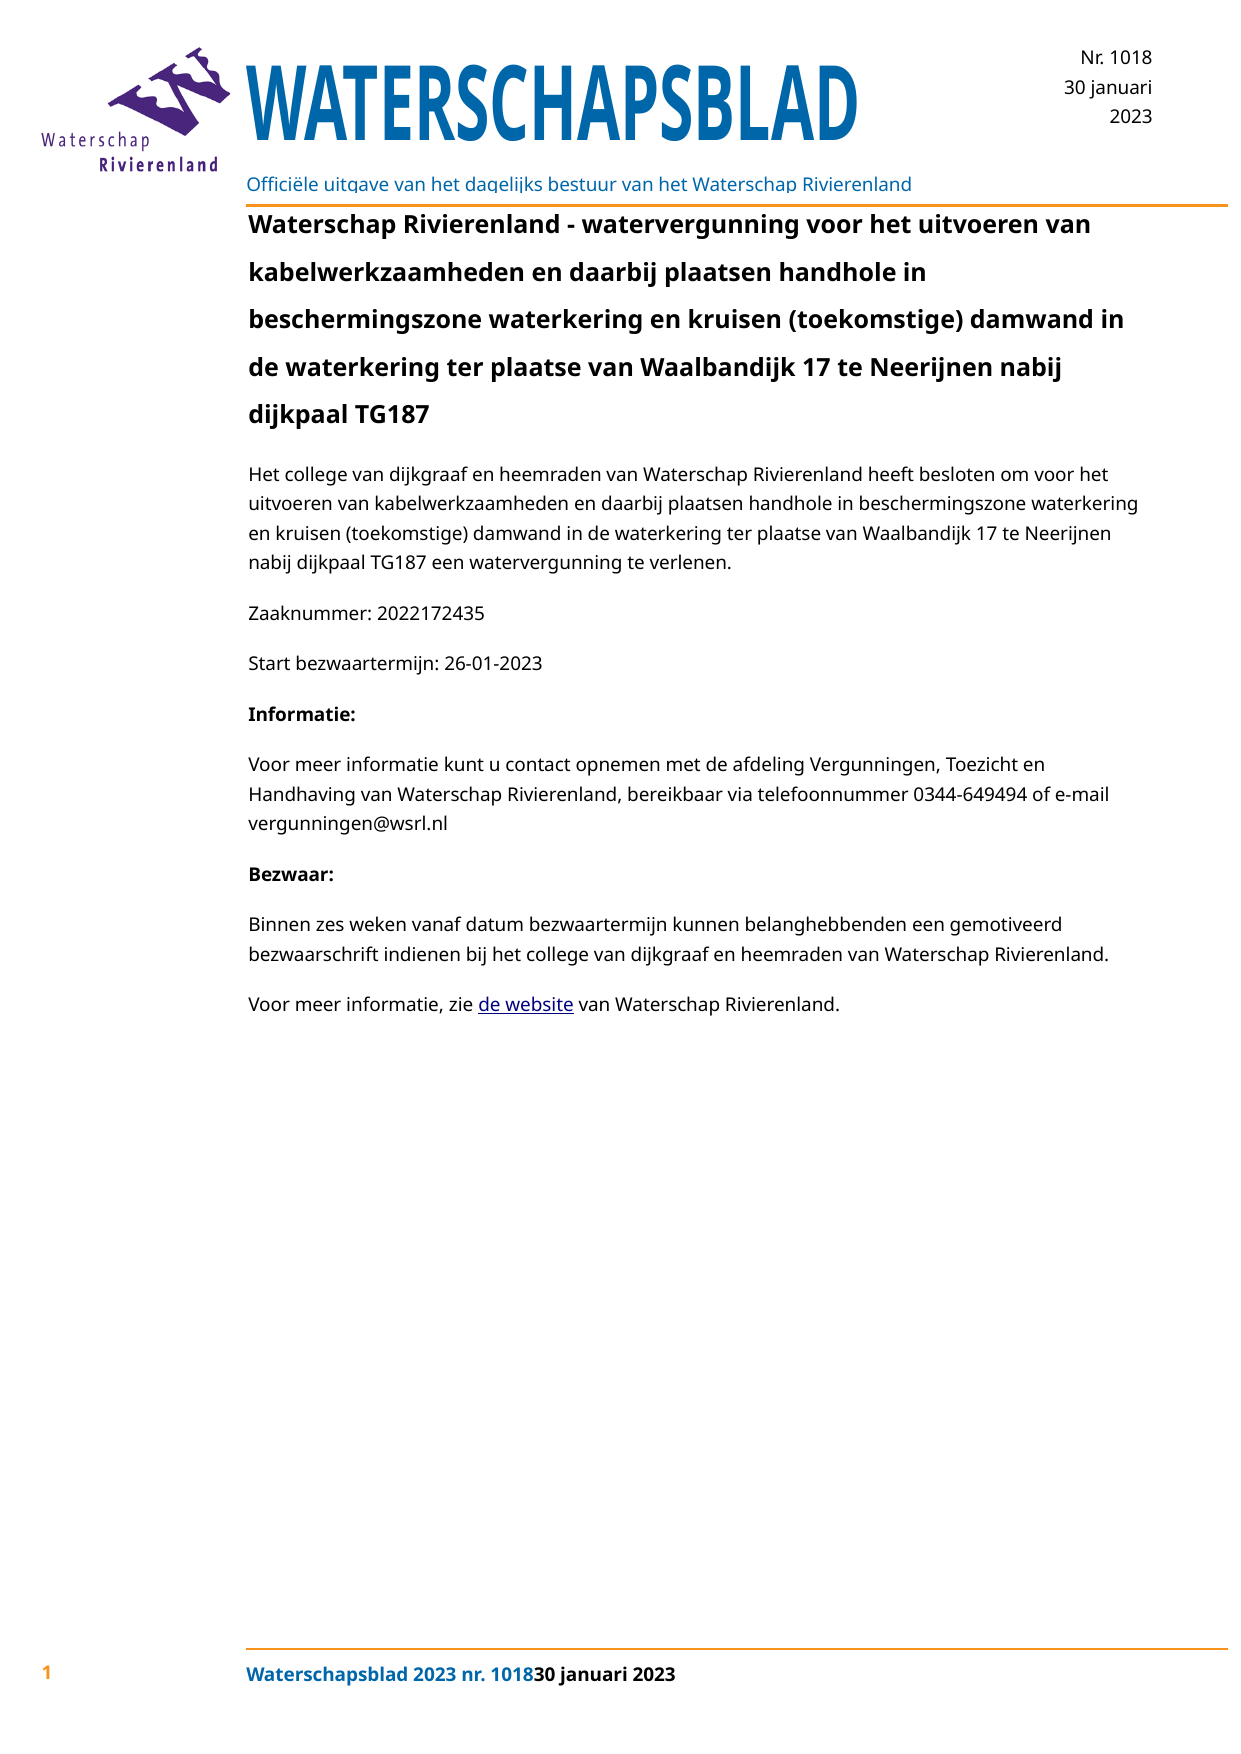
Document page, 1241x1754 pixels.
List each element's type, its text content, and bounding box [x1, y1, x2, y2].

text Voor meer informatie, zie de website van Waterschap Rivierenland. [248, 991, 1152, 1017]
text Voor meer informatie kunt u contact opnemen met de afdeling Vergunningen, Toezicht en Handhaving van Waterschap Rivierenland, bereikbaar via telefoonnummer 0344-649494 of e-mail vergunningen@wsrl.nl [248, 751, 1152, 836]
text Zaaknummer: 2022172435 [248, 600, 1152, 626]
picture [41, 47, 231, 172]
text Informatie: [248, 701, 1152, 726]
text Binnen zes weken vanaf datum bezwaartermijn kunnen belanghebbenden een gemotiveerd bezwaarschrift indienen bij het college van dijkgraaf en heemraden van Waterschap Rivierenland. [248, 911, 1152, 966]
text Start bezwaartermijn: 26-01-2023 [248, 650, 1152, 676]
text Het college van dijkgraaf en heemraden van Waterschap Rivierenland heeft besloten om voor het uitvoeren van kabelwerkzaamheden en daarbij plaatsen handhole in beschermingszone waterkering en kruisen (toekomstige) damwand in de waterkering ter plaatse van Waalbandijk 17 te Neerijnen nabij dijkpaal TG187 een watervergunning te verlenen. [248, 461, 1152, 575]
text Bezwaar: [248, 861, 1152, 886]
text Waterschap Rivierenland - watervergunning voor het uitvoeren van kabelwerkzaamheden en daarbij plaatsen handhole in beschermingszone waterkering en kruisen (toekomstige) damwand in de waterkering ter plaatse van Waalbandijk 17 te Neerijnen nabij dijkpaal TG187 [248, 207, 1152, 431]
